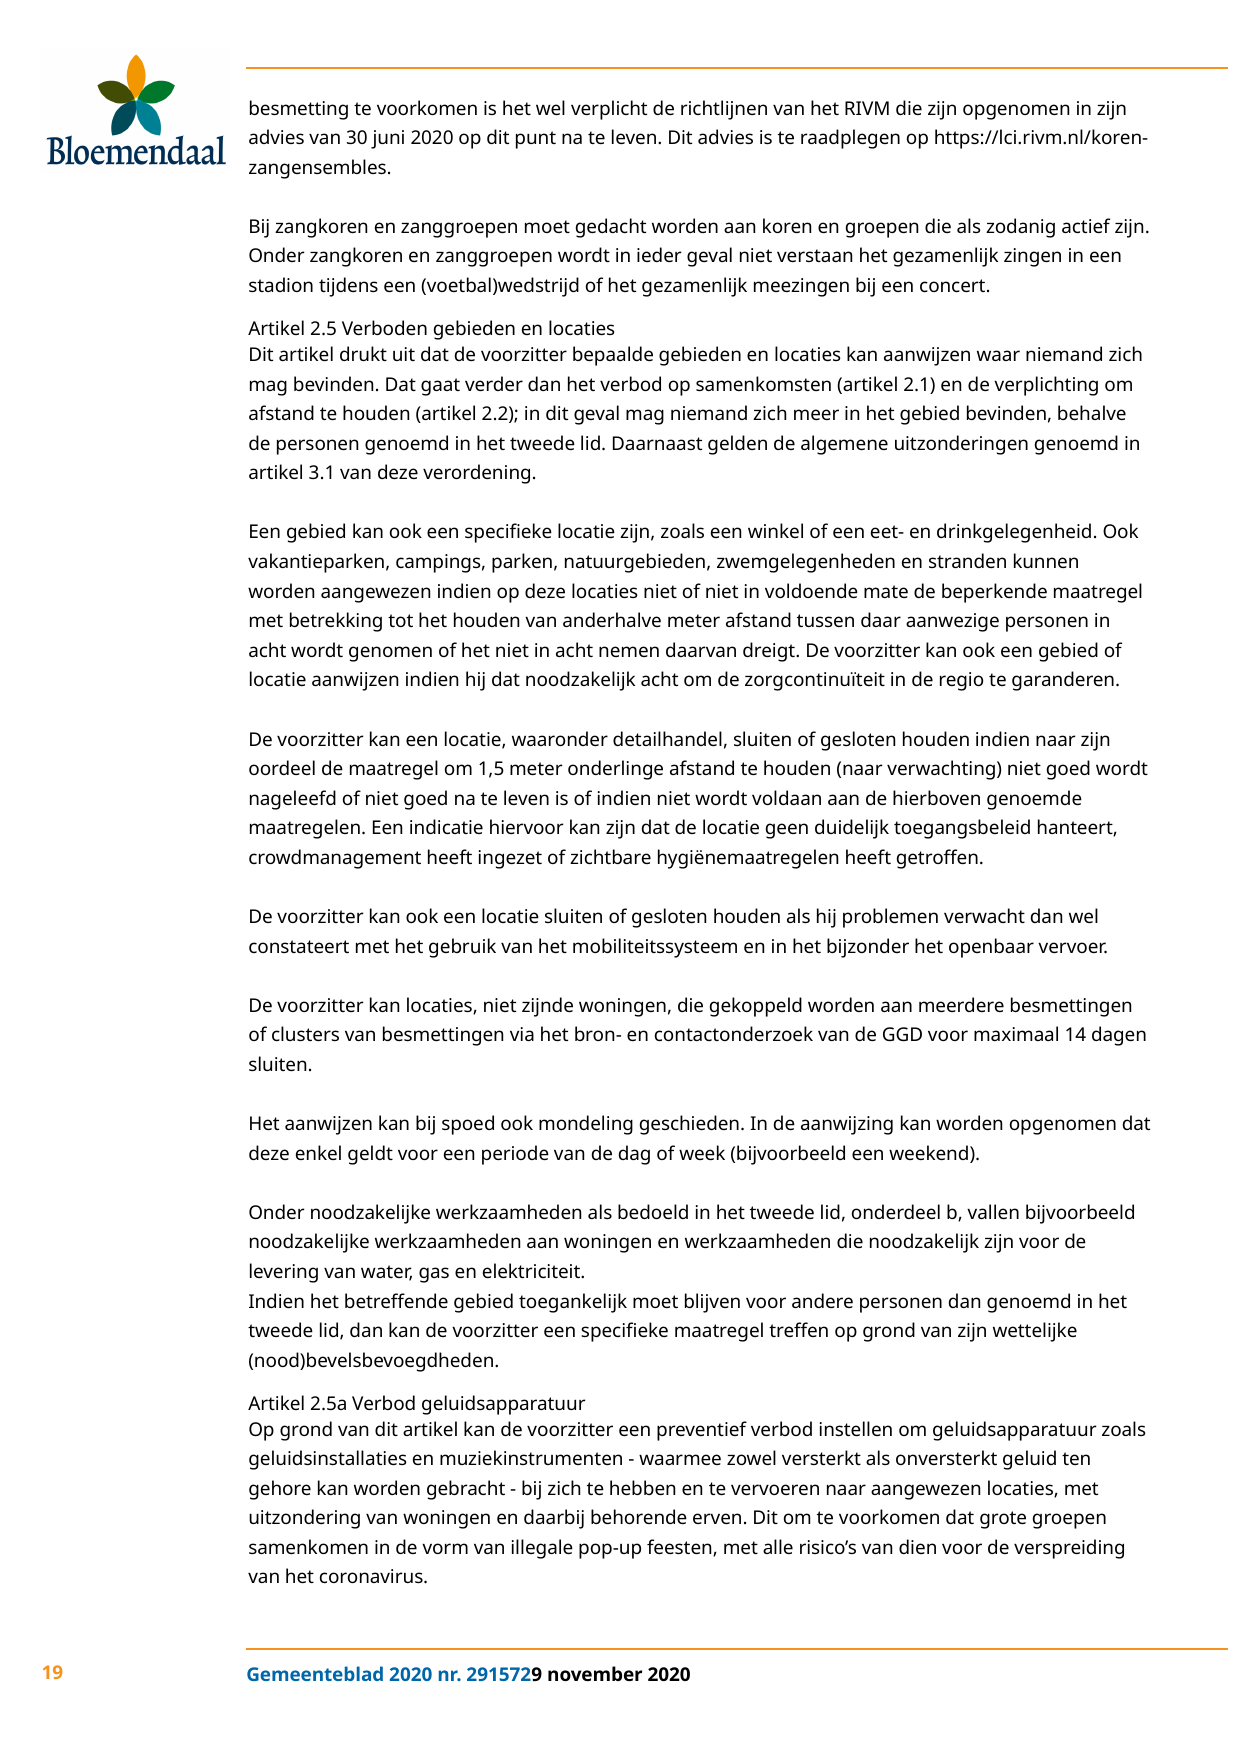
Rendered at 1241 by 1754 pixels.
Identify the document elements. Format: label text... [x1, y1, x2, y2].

text Onder noodzakelijke werkzaamheden als bedoeld in het tweede lid, onderdeel b, vallen bijvoorbeeld noodzakelijke werkzaamheden aan woningen en werkzaamheden die noodzakelijk zijn voor de levering van water, gas en elektriciteit. [248, 1199, 1152, 1284]
text Dit artikel drukt uit dat de voorzitter bepaalde gebieden en locaties kan aanwijzen waar niemand zich mag bevinden. Dat gaat verder dan het verbod op samenkomsten (artikel 2.1) en de verplichting om afstand te houden (artikel 2.2); in dit geval mag niemand zich meer in het gebied bevinden, behalve de personen genoemd in het tweede lid. Daarnaast gelden de algemene uitzonderingen genoemd in artikel 3.1 van deze verordening. [248, 341, 1152, 485]
text De voorzitter kan locaties, niet zijnde woningen, die gekoppeld worden aan meerdere besmettingen of clusters van besmettingen via het bron- en contactonderzoek van de GGD voor maximaal 14 dagen sluiten. [248, 992, 1152, 1077]
text Artikel 2.5 Verboden gebieden en locaties [248, 315, 1152, 341]
text Indien het betreffende gebied toegankelijk moet blijven voor andere personen dan genoemd in het tweede lid, dan kan de voorzitter een specifieke maatregel treffen op grond van zijn wettelijke (nood)bevelsbevoegdheden. [248, 1288, 1152, 1373]
text Het aanwijzen kan bij spoed ook mondeling geschieden. In de aanwijzing kan worden opgenomen dat deze enkel geldt voor een periode van de dag of week (bijvoorbeeld een weekend). [248, 1110, 1152, 1166]
text Een gebied kan ook een specifieke locatie zijn, zoals een winkel of een eet- en drinkgelegenheid. Ook vakantieparken, campings, parken, natuurgebieden, zwemgelegenheden en stranden kunnen worden aangewezen indien op deze locaties niet of niet in voldoende mate de beperkende maatregel met betrekking tot het houden van anderhalve meter afstand tussen daar aanwezige personen in acht wordt genomen of het niet in acht nemen daarvan dreigt. De voorzitter kan ook een gebied of locatie aanwijzen indien hij dat noodzakelijk acht om de zorgcontinuïteit in de regio te garanderen. [248, 519, 1152, 692]
text Bij zangkoren en zanggroepen moet gedacht worden aan koren en groepen die als zodanig actief zijn. Onder zangkoren en zanggroepen wordt in ieder geval niet verstaan het gezamenlijk zingen in een stadion tijdens een (voetbal)wedstrijd of het gezamenlijk meezingen bij een concert. [248, 213, 1152, 298]
picture [41, 47, 231, 172]
text Artikel 2.5a Verbod geluidsapparatuur [248, 1390, 1152, 1416]
text De voorzitter kan ook een locatie sluiten of gesloten houden als hij problemen verwacht dan wel constateert met het gebruik van het mobiliteitssysteem en in het bijzonder het openbaar vervoer. [248, 903, 1152, 958]
text besmetting te voorkomen is het wel verplicht de richtlijnen van het RIVM die zijn opgenomen in zijn advies van 30 juni 2020 op dit punt na te leven. Dit advies is te raadplegen op https://lci.rivm.nl/koren-zangensembles. [248, 95, 1152, 180]
text Op grond van dit artikel kan de voorzitter een preventief verbod instellen om geluidsapparatuur zoals geluidsinstallaties en muziekinstrumenten - waarmee zowel versterkt als onversterkt geluid ten gehore kan worden gebracht - bij zich te hebben en te vervoeren naar aangewezen locaties, met uitzondering van woningen en daarbij behorende erven. Dit om te voorkomen dat grote groepen samenkomen in de vorm van illegale pop-up feesten, met alle risico’s van dien voor de verspreiding van het coronavirus. [248, 1416, 1152, 1589]
text De voorzitter kan een locatie, waaronder detailhandel, sluiten of gesloten houden indien naar zijn oordeel de maatregel om 1,5 meter onderlinge afstand te houden (naar verwachting) niet goed wordt nageleefd of niet goed na te leven is of indien niet wordt voldaan aan de hierboven genoemde maatregelen. Een indicatie hiervoor kan zijn dat de locatie geen duidelijk toegangsbeleid hanteert, crowdmanagement heeft ingezet of zichtbare hygiënemaatregelen heeft getroffen. [248, 726, 1152, 870]
